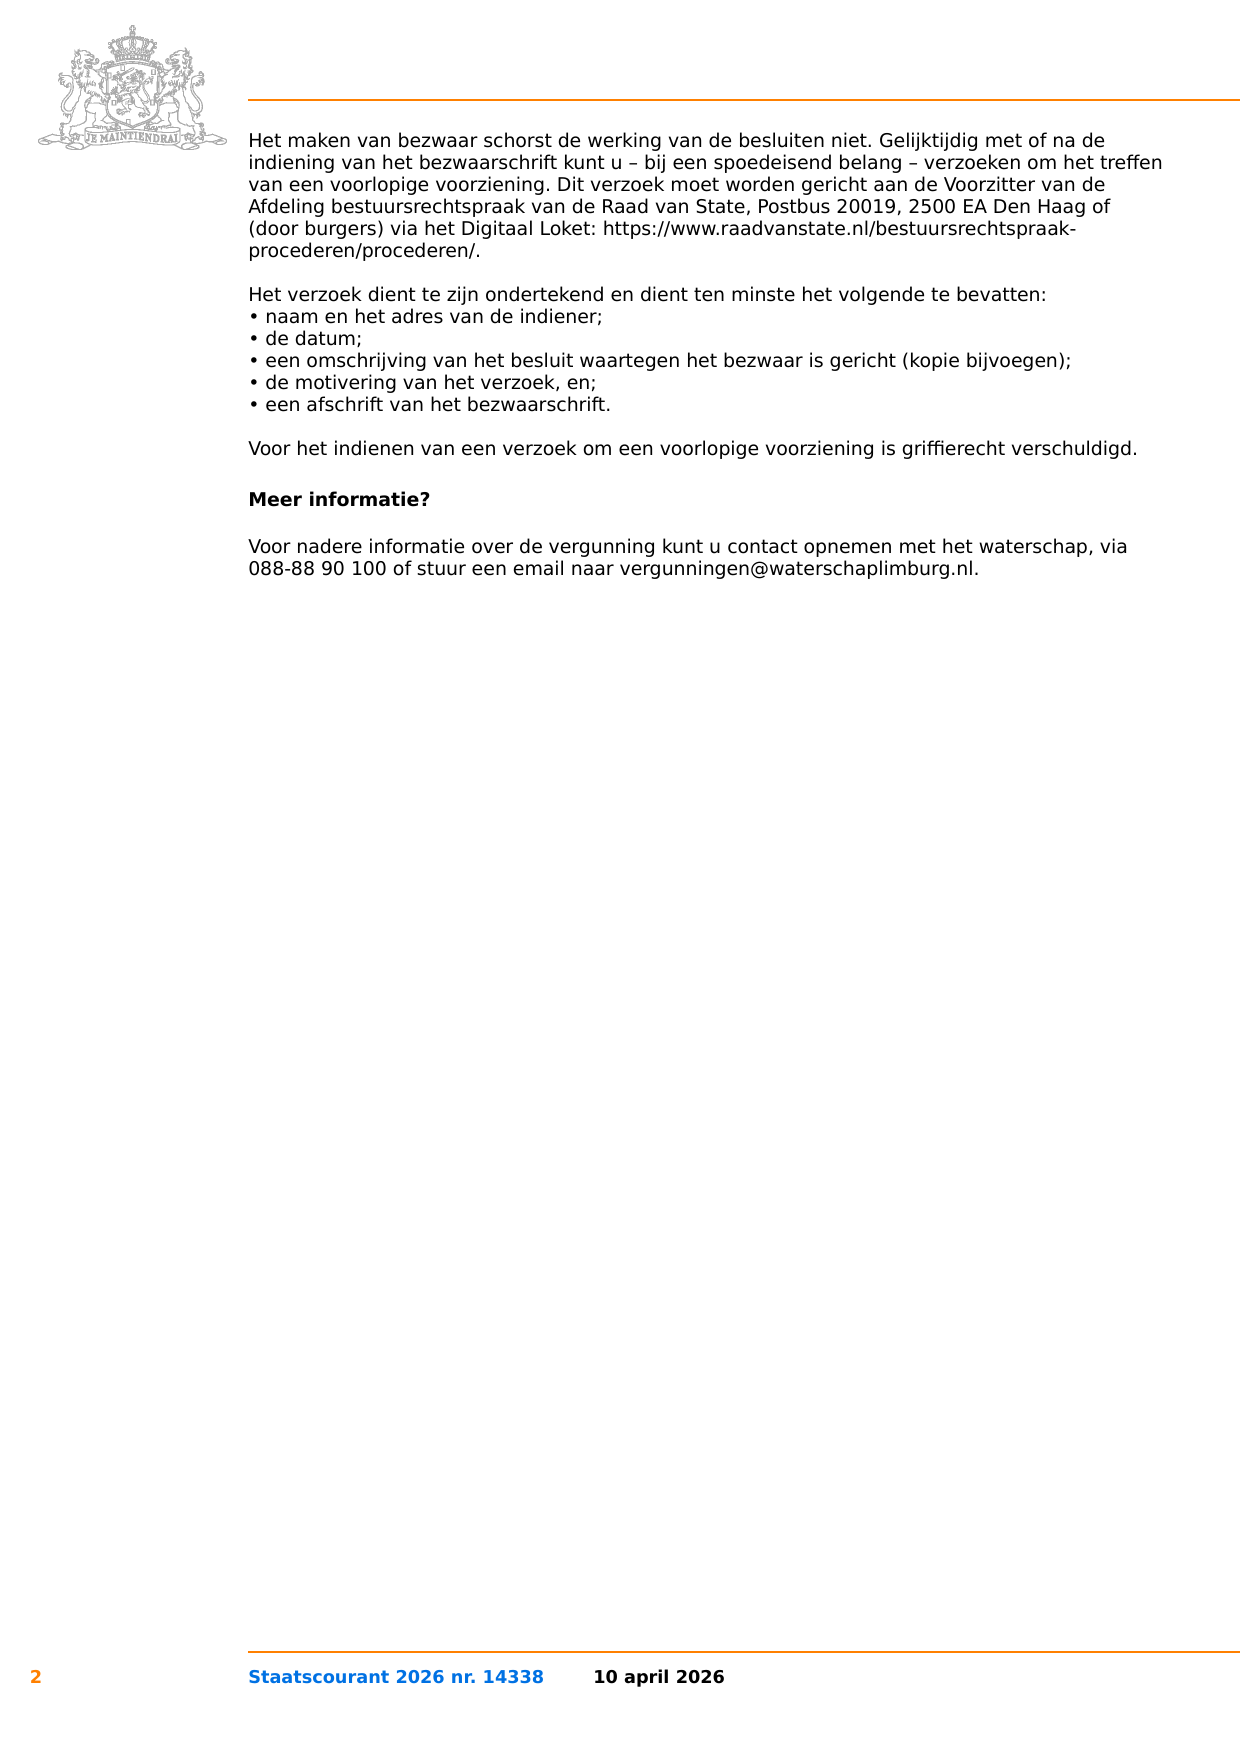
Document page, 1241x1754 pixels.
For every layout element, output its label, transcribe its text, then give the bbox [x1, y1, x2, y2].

text • de motivering van het verzoek, en; [248, 372, 1163, 393]
text Het verzoek dient te zijn ondertekend en dient ten minste het volgende te bevatten: [248, 284, 1163, 306]
text • de datum; [248, 328, 1163, 349]
text Voor nadere informatie over de vergunning kunt u contact opnemen met het waterschap, via 088-88 90 100 of stuur een email naar vergunningen@waterschaplimburg.nl. [248, 536, 1163, 580]
picture [38, 25, 227, 150]
text • een omschrijving van het besluit waartegen het bezwaar is gericht (kopie bijvoegen); [248, 349, 1163, 372]
text • een afschrift van het bezwaarschrift. [248, 393, 1163, 416]
text Het maken van bezwaar schorst de werking van de besluiten niet. Gelijktijdig met of na de indiening van het bezwaarschrift kunt u – bij een spoedeisend belang – verzoeken om het treffen van een voorlopige voorziening. Dit verzoek moet worden gericht aan de Voorzitter van de Afdeling bestuursrechtspraak van de Raad van State, Postbus 20019, 2500 EA Den Haag of (door burgers) via het Digitaal Loket: https://www.raadvanstate.nl/bestuursrechtspraak-procederen/procederen/. [248, 130, 1163, 262]
subtitle Meer informatie? [248, 489, 1163, 511]
text Voor het indienen van een verzoek om een voorlopige voorziening is griffierecht verschuldigd. [248, 437, 1163, 459]
text • naam en het adres van de indiener; [248, 306, 1163, 328]
